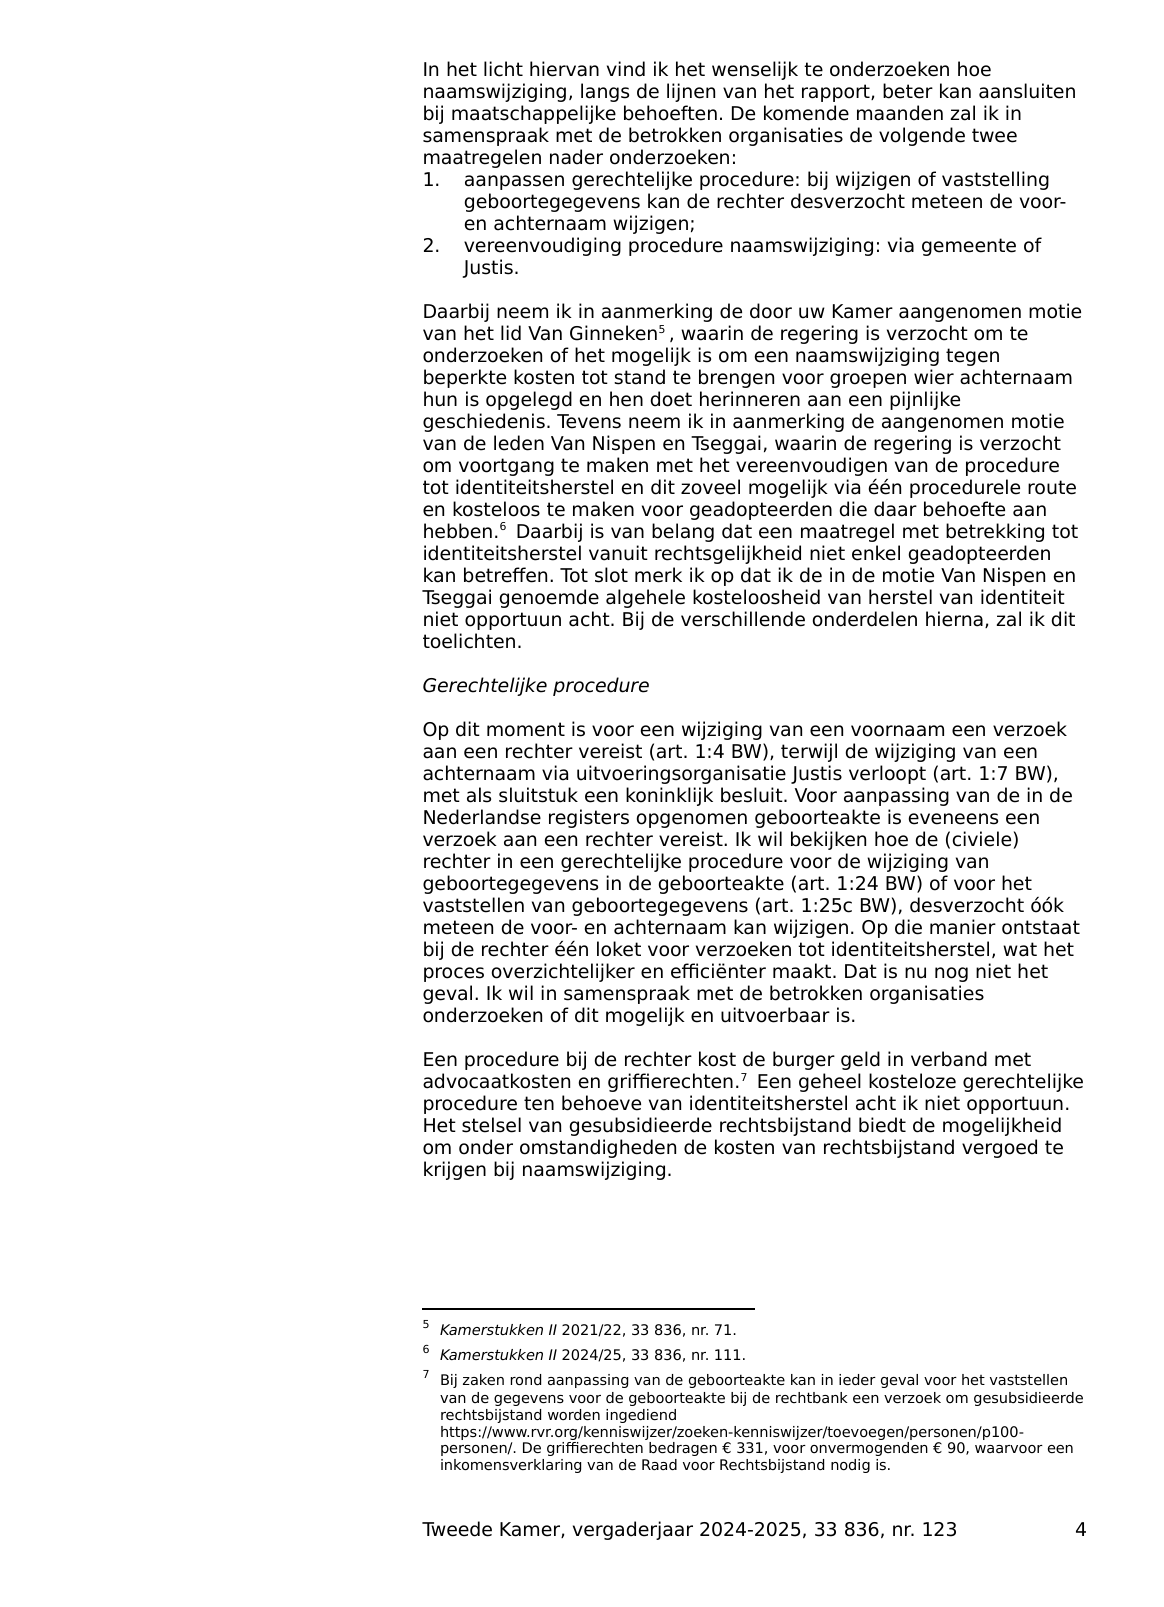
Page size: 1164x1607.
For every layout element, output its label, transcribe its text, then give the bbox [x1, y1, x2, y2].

text Bij zaken rond aanpassing van de geboorteakte kan in ieder geval voor het vaststellen van de gegevens voor de geboorteakte bij de rechtbank een verzoek om gesubsidieerde rechtsbijstand worden ingediend https://www.rvr.org/kenniswijzer/zoeken-kenniswijzer/toevoegen/personen/p100-personen/. De griffierechten bedragen € 331, voor onvermogenden € 90, waarvoor een inkomensverklaring van de Raad voor Rechtsbijstand nodig is. [422, 1368, 1087, 1474]
text In het licht hiervan vind ik het wenselijk te onderzoeken hoe naamswijziging, langs de lijnen van het rapport, beter kan aansluiten bij maatschappelijke behoeften. De komende maanden zal ik in samenspraak met de betrokken organisaties de volgende twee maatregelen nader onderzoeken: [422, 59, 1087, 169]
text Een procedure bij de rechter kost de burger geld in verband met advocaatkosten en griffierechten. Een geheel kosteloze gerechtelijke procedure ten behoeve van identiteitsherstel acht ik niet opportuun. Het stelsel van gesubsidieerde rechtsbijstand biedt de mogelijkheid om onder omstandigheden de kosten van rechtsbijstand vergoed te krijgen bij naamswijziging. [422, 1049, 1087, 1181]
text Kamerstukken II 2021/22, 33 836, nr. 71. [422, 1318, 1087, 1340]
text Op dit moment is voor een wijziging van een voornaam een verzoek aan een rechter vereist (art. 1:4 BW), terwijl de wijziging van een achternaam via uitvoeringsorganisatie Justis verloopt (art. 1:7 BW), met als sluitstuk een koninklijk besluit. Voor aanpassing van de in de Nederlandse registers opgenomen geboorteakte is eveneens een verzoek aan een rechter vereist. Ik wil bekijken hoe de (civiele) rechter in een gerechtelijke procedure voor de wijziging van geboortegegevens in de geboorteakte (art. 1:24 BW) of voor het vaststellen van geboortegegevens (art. 1:25c BW), desverzocht óók meteen de voor- en achternaam kan wijzigen. Op die manier ontstaat bij de rechter één loket voor verzoeken tot identiteitsherstel, wat het proces overzichtelijker en efficiënter maakt. Dat is nu nog niet het geval. Ik wil in samenspraak met de betrokken organisaties onderzoeken of dit mogelijk en uitvoerbaar is. [422, 719, 1087, 1027]
text 1. aanpassen gerechtelijke procedure: bij wijzigen of vaststelling geboortegegevens kan de rechter desverzocht meteen de voor- en achternaam wijzigen; [422, 169, 1087, 235]
subtitle Gerechtelijke procedure [422, 675, 1087, 697]
text 2. vereenvoudiging procedure naamswijziging: via gemeente of Justis. [422, 235, 1087, 279]
text Daarbij neem ik in aanmerking de door uw Kamer aangenomen motie van het lid Van Ginneken, waarin de regering is verzocht om te onderzoeken of het mogelijk is om een naamswijziging tegen beperkte kosten tot stand te brengen voor groepen wier achternaam hun is opgelegd en hen doet herinneren aan een pijnlijke geschiedenis. Tevens neem ik in aanmerking de aangenomen motie van de leden Van Nispen en Tseggai, waarin de regering is verzocht om voortgang te maken met het vereenvoudigen van de procedure tot identiteitsherstel en dit zoveel mogelijk via één procedurele route en kosteloos te maken voor geadopteerden die daar behoefte aan hebben. Daarbij is van belang dat een maatregel met betrekking tot identiteitsherstel vanuit rechtsgelijkheid niet enkel geadopteerden kan betreffen. Tot slot merk ik op dat ik de in de motie Van Nispen en Tseggai genoemde algehele kosteloosheid van herstel van identiteit niet opportuun acht. Bij de verschillende onderdelen hierna, zal ik dit toelichten. [422, 301, 1087, 653]
text Kamerstukken II 2024/25, 33 836, nr. 111. [422, 1343, 1087, 1365]
